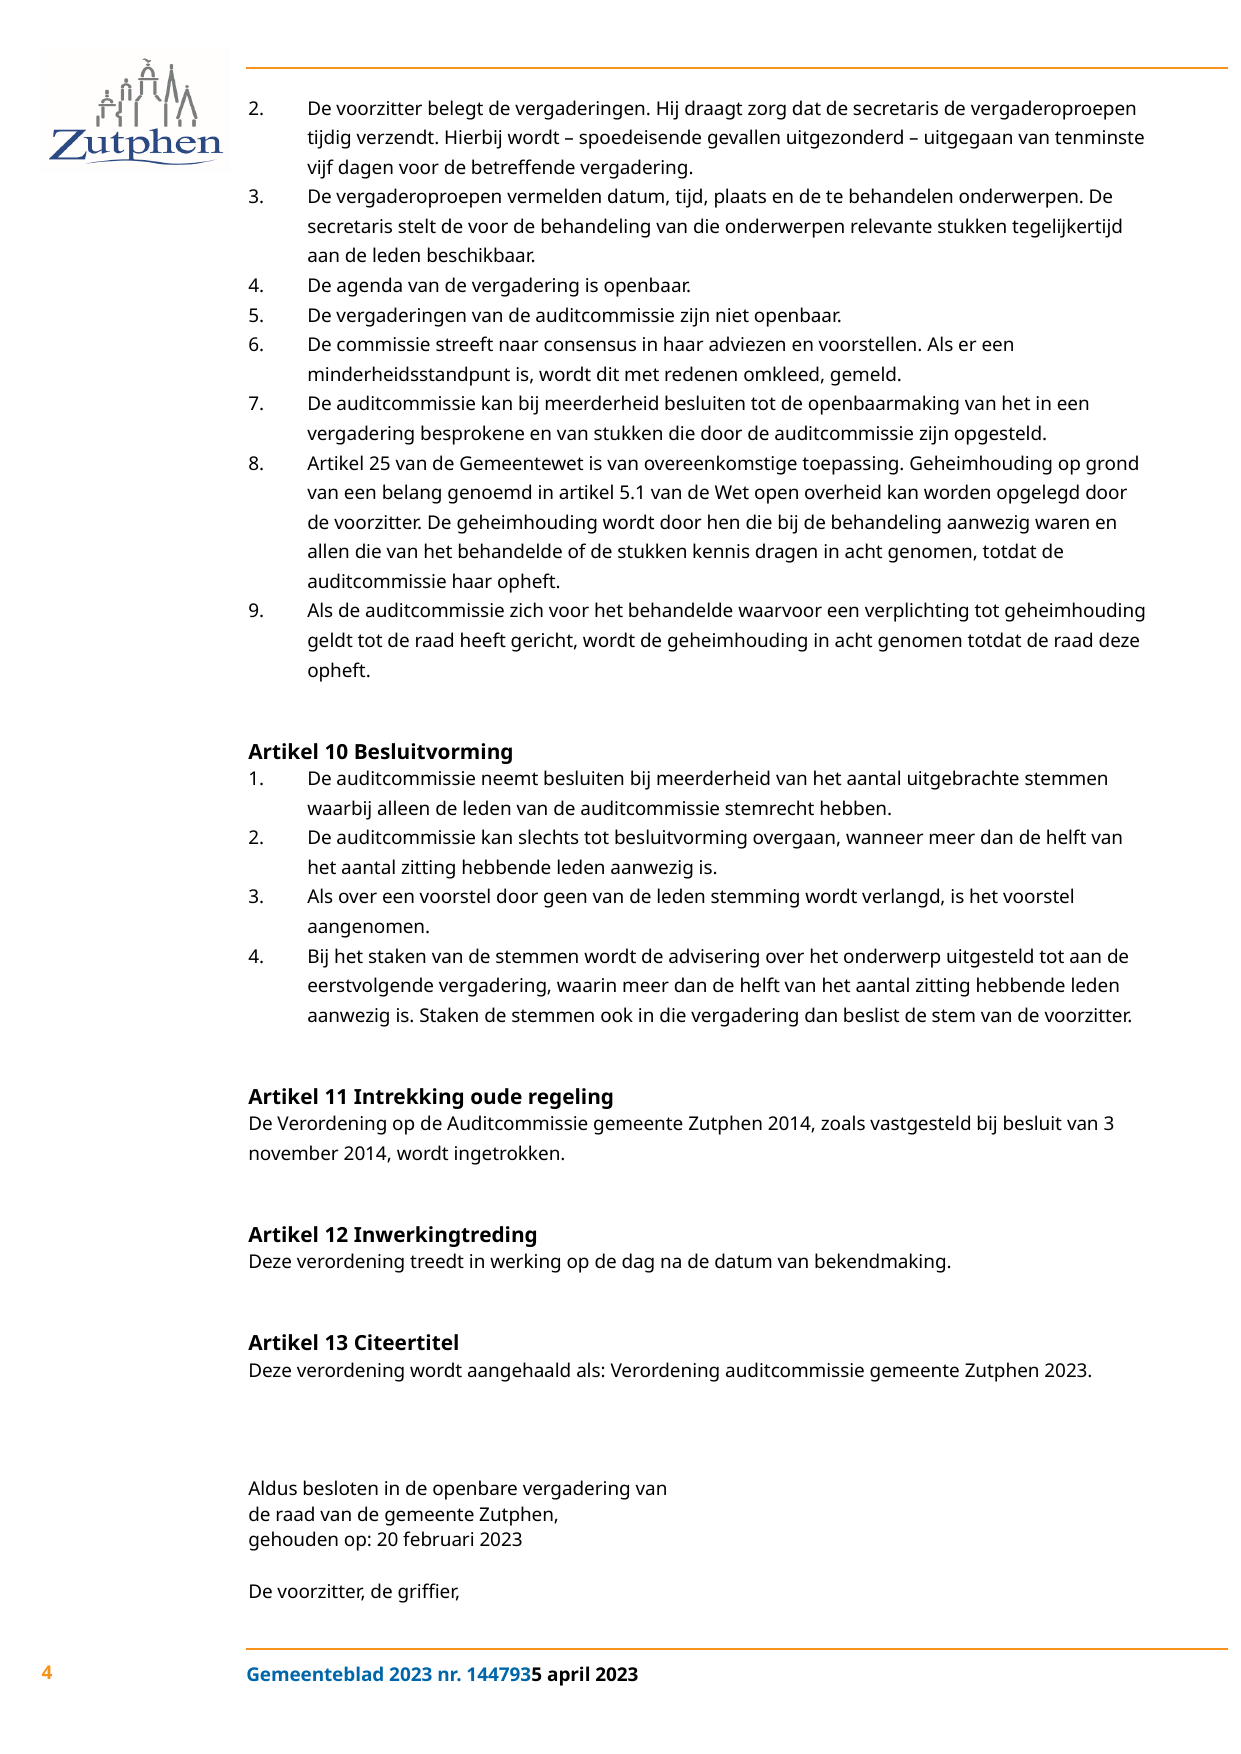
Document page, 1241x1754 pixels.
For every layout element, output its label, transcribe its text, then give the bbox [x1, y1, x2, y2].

list De vergaderoproepen vermelden datum, tijd, plaats en de te behandelen onderwerpen. De secretaris stelt de voor de behandeling van die onderwerpen relevante stukken tegelijkertijd aan de leden beschikbaar. [248, 183, 1152, 268]
text de raad van de gemeente Zutphen, [248, 1501, 1152, 1527]
list De vergaderingen van de auditcommissie zijn niet openbaar. [248, 302, 1152, 328]
text De voorzitter, de griffier, [248, 1578, 1152, 1604]
list De agenda van de vergadering is openbaar. [248, 272, 1152, 298]
text Artikel 11 Intrekking oude regeling [248, 1082, 1152, 1110]
list De auditcommissie kan slechts tot besluitvorming overgaan, wanneer meer dan de helft van het aantal zitting hebbende leden aanwezig is. [248, 824, 1152, 880]
list De commissie streeft naar consensus in haar adviezen en voorstellen. Als er een minderheidsstandpunt is, wordt dit met redenen omkleed, gemeld. [248, 331, 1152, 387]
picture [41, 47, 231, 172]
text Artikel 10 Besluitvorming [248, 737, 1152, 765]
list Als de auditcommissie zich voor het behandelde waarvoor een verplichting tot geheimhouding geldt tot de raad heeft gericht, wordt de geheimhouding in acht genomen totdat de raad deze opheft. [248, 598, 1152, 683]
list De auditcommissie neemt besluiten bij meerderheid van het aantal uitgebrachte stemmen waarbij alleen de leden van de auditcommissie stemrecht hebben. [248, 765, 1152, 821]
text Artikel 13 Citeertitel [248, 1328, 1152, 1357]
list De auditcommissie kan bij meerderheid besluiten tot de openbaarmaking van het in een vergadering besprokene en van stukken die door de auditcommissie zijn opgesteld. [248, 391, 1152, 446]
list Bij het staken van de stemmen wordt de advisering over het onderwerp uitgesteld tot aan de eerstvolgende vergadering, waarin meer dan de helft van het aantal zitting hebbende leden aanwezig is. Staken de stemmen ook in die vergadering dan beslist de stem van de voorzitter. [248, 943, 1152, 1028]
text Deze verordening wordt aangehaald als: Verordening auditcommissie gemeente Zutphen 2023. [248, 1357, 1152, 1383]
list Als over een voorstel door geen van de leden stemming wordt verlangd, is het voorstel aangenomen. [248, 884, 1152, 939]
text gehouden op: 20 februari 2023 [248, 1527, 1152, 1552]
text Aldus besloten in de openbare vergadering van [248, 1475, 1152, 1501]
list De voorzitter belegt de vergaderingen. Hij draagt zorg dat de secretaris de vergaderoproepen tijdig verzendt. Hierbij wordt – spoedeisende gevallen uitgezonderd – uitgegaan van tenminste vijf dagen voor de betreffende vergadering. [248, 95, 1152, 180]
list Artikel 25 van de Gemeentewet is van overeenkomstige toepassing. Geheimhouding op grond van een belang genoemd in artikel 5.1 van de Wet open overheid kan worden opgelegd door de voorzitter. De geheimhouding wordt door hen die bij de behandeling aanwezig waren en allen die van het behandelde of de stukken kennis dragen in acht genomen, totdat de auditcommissie haar opheft. [248, 450, 1152, 594]
text Deze verordening treedt in werking op de dag na de datum van bekendmaking. [248, 1248, 1152, 1274]
text Artikel 12 Inwerkingtreding [248, 1220, 1152, 1248]
text De Verordening op de Auditcommissie gemeente Zutphen 2014, zoals vastgesteld bij besluit van 3 november 2014, wordt ingetrokken. [248, 1110, 1152, 1166]
